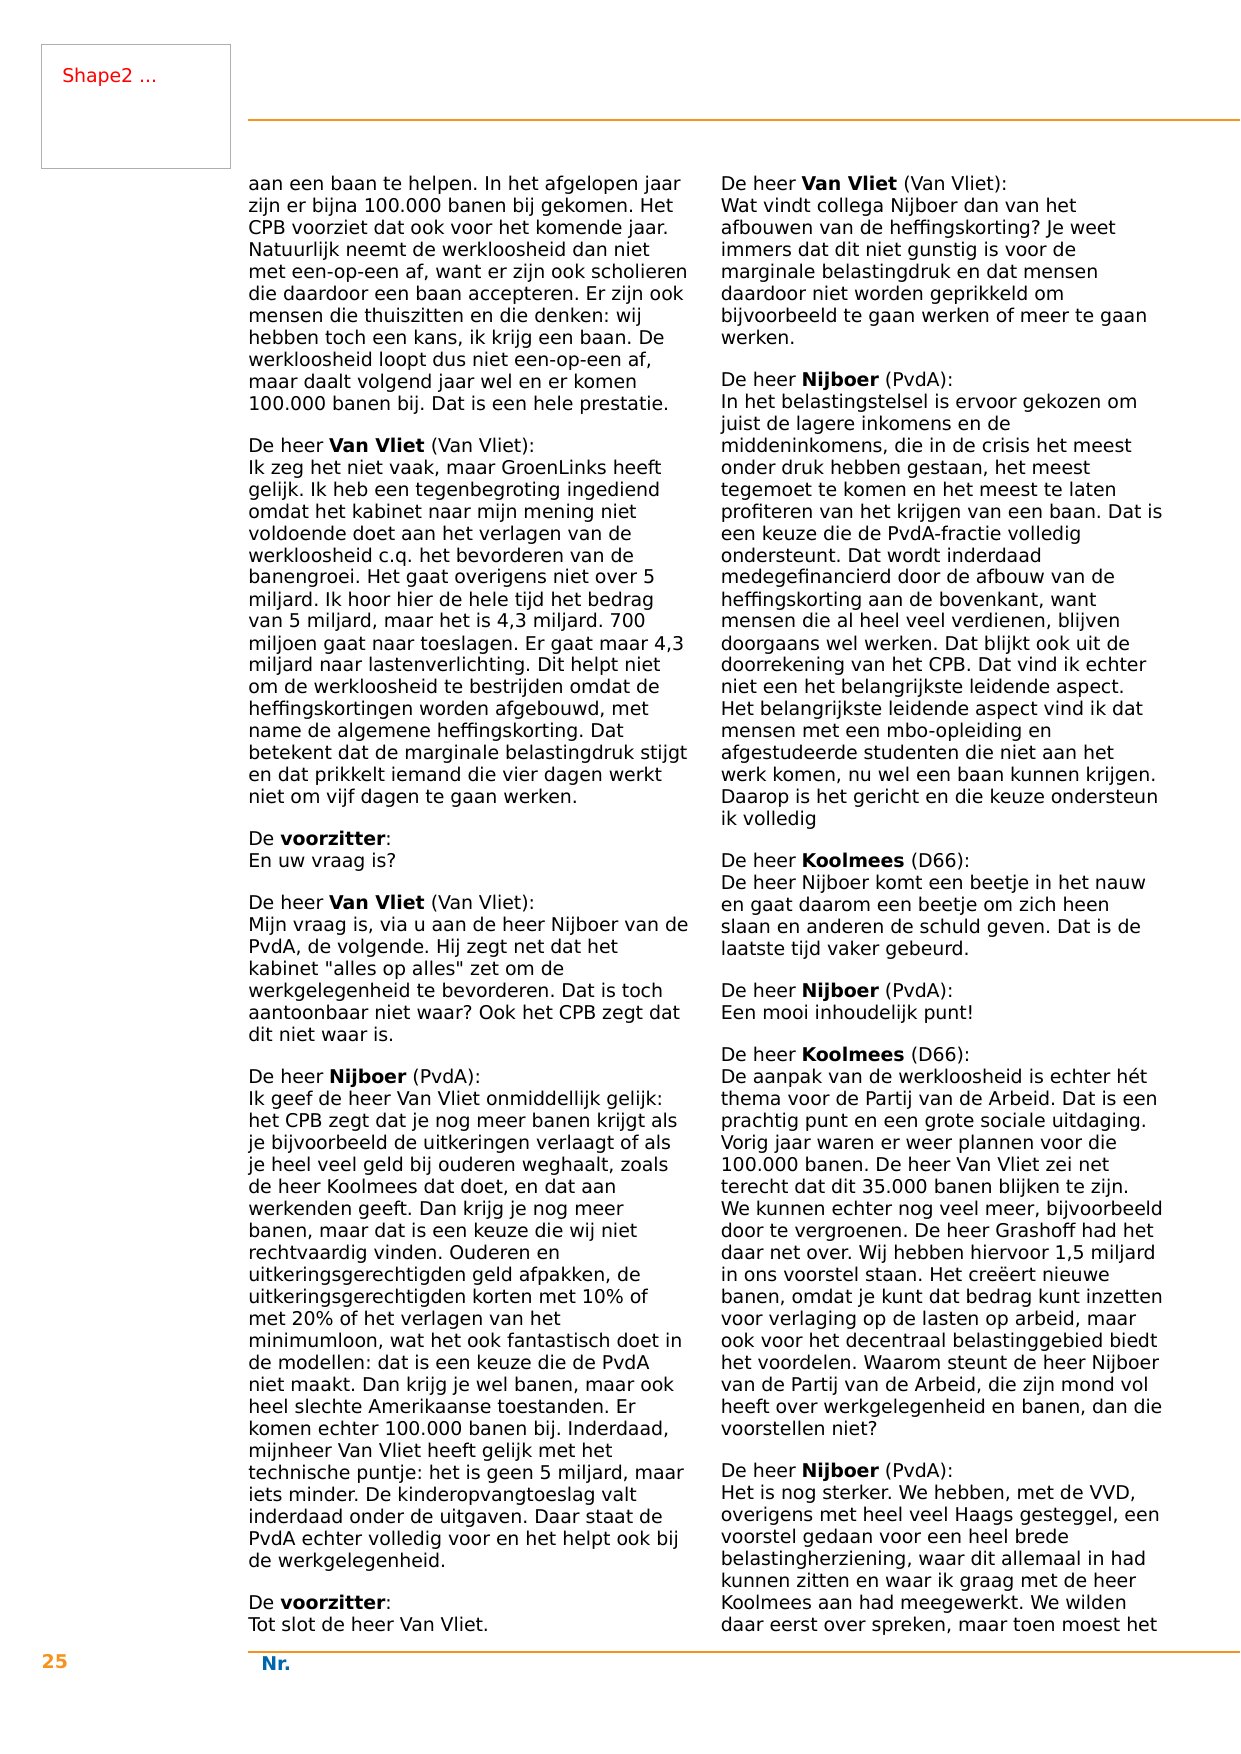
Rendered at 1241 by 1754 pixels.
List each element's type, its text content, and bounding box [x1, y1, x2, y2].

text De voorzitter: [248, 1592, 691, 1613]
text De heer Nijboer (PvdA): [721, 980, 1163, 1002]
text Een mooi inhoudelijk punt! [721, 1002, 1163, 1024]
text De heer Nijboer komt een beetje in het nauw en gaat daarom een beetje om zich heen slaan en anderen de schuld geven. Dat is de laatste tijd vaker gebeurd. [721, 872, 1163, 960]
text De heer Van Vliet (Van Vliet): [248, 434, 691, 457]
text De heer Koolmees (D66): [721, 850, 1163, 872]
text Het is nog sterker. We hebben, met de VVD, overigens met heel veel Haags gesteggel, een voorstel gedaan voor een heel brede belastingherziening, waar dit allemaal in had kunnen zitten en waar ik graag met de heer Koolmees aan had meegewerkt. We wilden daar eerst over spreken, maar toen moest het [721, 1482, 1163, 1636]
text De heer Nijboer (PvdA): [721, 369, 1163, 391]
text Ik zeg het niet vaak, maar GroenLinks heeft gelijk. Ik heb een tegenbegroting ingediend omdat het kabinet naar mijn mening niet voldoende doet aan het verlagen van de werkloosheid c.q. het bevorderen van de banengroei. Het gaat overigens niet over 5 miljard. Ik hoor hier de hele tijd het bedrag van 5 miljard, maar het is 4,3 miljard. 700 miljoen gaat naar toeslagen. Er gaat maar 4,3 miljard naar lastenverlichting. Dit helpt niet om de werkloosheid te bestrijden omdat de heffingskortingen worden afgebouwd, met name de algemene heffingskorting. Dat betekent dat de marginale belastingdruk stijgt en dat prikkelt iemand die vier dagen werkt niet om vijf dagen te gaan werken. [248, 457, 691, 808]
text Ik geef de heer Van Vliet onmiddellijk gelijk: het CPB zegt dat je nog meer banen krijgt als je bijvoorbeeld de uitkeringen verlaagt of als je heel veel geld bij ouderen weghaalt, zoals de heer Koolmees dat doet, en dat aan werkenden geeft. Dan krijg je nog meer banen, maar dat is een keuze die wij niet rechtvaardig vinden. Ouderen en uitkeringsgerechtigden geld afpakken, de uitkeringsgerechtigden korten met 10% of met 20% of het verlagen van het minimumloon, wat het ook fantastisch doet in de modellen: dat is een keuze die de PvdA niet maakt. Dan krijg je wel banen, maar ook heel slechte Amerikaanse toestanden. Er komen echter 100.000 banen bij. Inderdaad, mijnheer Van Vliet heeft gelijk met het technische puntje: het is geen 5 miljard, maar iets minder. De kinderopvangtoeslag valt inderdaad onder de uitgaven. Daar staat de PvdA echter volledig voor en het helpt ook bij de werkgelegenheid. [248, 1088, 691, 1572]
text De heer Van Vliet (Van Vliet): [248, 892, 691, 914]
text De heer Koolmees (D66): [721, 1044, 1163, 1066]
text Wat vindt collega Nijboer dan van het afbouwen van de heffingskorting? Je weet immers dat dit niet gunstig is voor de marginale belastingdruk en dat mensen daardoor niet worden geprikkeld om bijvoorbeeld te gaan werken of meer te gaan werken. [721, 195, 1163, 349]
text De heer Nijboer (PvdA): [721, 1460, 1163, 1482]
text In het belastingstelsel is ervoor gekozen om juist de lagere inkomens en de middeninkomens, die in de crisis het meest onder druk hebben gestaan, het meest tegemoet te komen en het meest te laten profiteren van het krijgen van een baan. Dat is een keuze die de PvdA-fractie volledig ondersteunt. Dat wordt inderdaad medegefinancierd door de afbouw van de heffingskorting aan de bovenkant, want mensen die al heel veel verdienen, blijven doorgaans wel werken. Dat blijkt ook uit de doorrekening van het CPB. Dat vind ik echter niet een het belangrijkste leidende aspect. Het belangrijkste leidende aspect vind ik dat mensen met een mbo-opleiding en afgestudeerde studenten die niet aan het werk komen, nu wel een baan kunnen krijgen. Daarop is het gericht en die keuze ondersteun ik volledig [721, 391, 1163, 830]
text De heer Van Vliet (Van Vliet): [721, 173, 1163, 195]
text Mijn vraag is, via u aan de heer Nijboer van de PvdA, de volgende. Hij zegt net dat het kabinet "alles op alles" zet om de werkgelegenheid te bevorderen. Dat is toch aantoonbaar niet waar? Ook het CPB zegt dat dit niet waar is. [248, 914, 691, 1046]
text De voorzitter: [248, 828, 691, 850]
text En uw vraag is? [248, 850, 691, 872]
text aan een baan te helpen. In het afgelopen jaar zijn er bijna 100.000 banen bij gekomen. Het CPB voorziet dat ook voor het komende jaar. Natuurlijk neemt de werkloosheid dan niet met een-op-een af, want er zijn ook scholieren die daardoor een baan accepteren. Er zijn ook mensen die thuiszitten en die denken: wij hebben toch een kans, ik krijg een baan. De werkloosheid loopt dus niet een-op-een af, maar daalt volgend jaar wel en er komen 100.000 banen bij. Dat is een hele prestatie. [248, 173, 691, 414]
text Tot slot de heer Van Vliet. [248, 1613, 691, 1636]
text De heer Nijboer (PvdA): [248, 1066, 691, 1088]
text De aanpak van de werkloosheid is echter hét thema voor de Partij van de Arbeid. Dat is een prachtig punt en een grote sociale uitdaging. Vorig jaar waren er weer plannen voor die 100.000 banen. De heer Van Vliet zei net terecht dat dit 35.000 banen blijken te zijn. We kunnen echter nog veel meer, bijvoorbeeld door te vergroenen. De heer Grashoff had het daar net over. Wij hebben hiervoor 1,5 miljard in ons voorstel staan. Het creëert nieuwe banen, omdat je kunt dat bedrag kunt inzetten voor verlaging op de lasten op arbeid, maar ook voor het decentraal belastinggebied biedt het voordelen. Waarom steunt de heer Nijboer van de Partij van de Arbeid, die zijn mond vol heeft over werkgelegenheid en banen, dan die voorstellen niet? [721, 1066, 1163, 1440]
